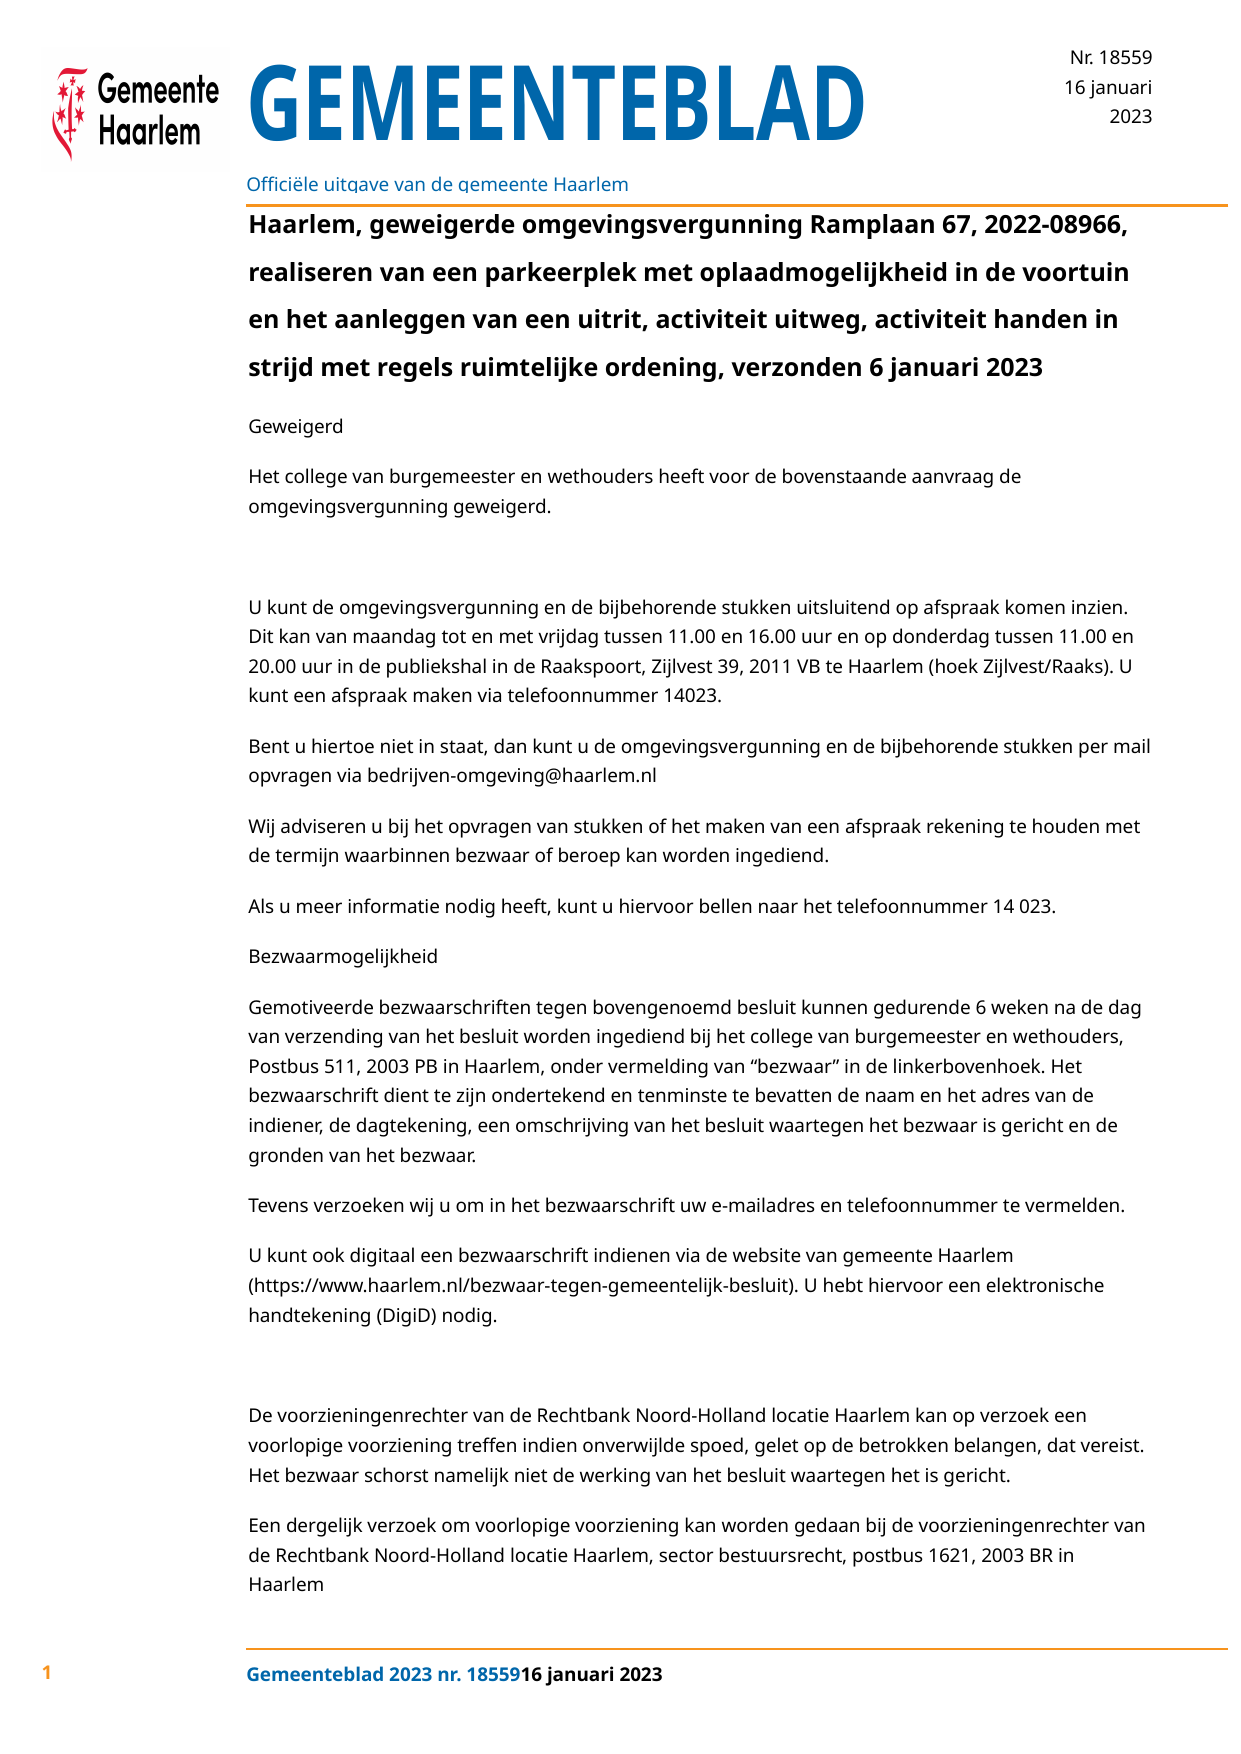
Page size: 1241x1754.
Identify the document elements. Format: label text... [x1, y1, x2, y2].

text U kunt ook digitaal een bezwaarschrift indienen via de website van gemeente Haarlem (https://www.haarlem.nl/bezwaar-tegen-gemeentelijk-besluit). U hebt hiervoor een elektronische handtekening (DigiD) nodig. [248, 1243, 1152, 1328]
text Tevens verzoeken wij u om in het bezwaarschrift uw e-mailadres en telefoonnummer te vermelden. [248, 1192, 1152, 1218]
text Geweigerd [248, 413, 1152, 439]
text Het college van burgemeester en wethouders heeft voor de bovenstaande aanvraag de omgevingsvergunning geweigerd. [248, 463, 1152, 519]
picture [41, 47, 231, 172]
text De voorzieningenrechter van de Rechtbank Noord-Holland locatie Haarlem kan op verzoek een voorlopige voorziening treffen indien onverwijlde spoed, gelet op de betrokken belangen, dat vereist. Het bezwaar schorst namelijk niet de werking van het besluit waartegen het is gericht. [248, 1403, 1152, 1488]
text Gemotiveerde bezwaarschriften tegen bovengenoemd besluit kunnen gedurende 6 weken na de dag van verzending van het besluit worden ingediend bij het college van burgemeester en wethouders, Postbus 511, 2003 PB in Haarlem, onder vermelding van “bezwaar” in de linkerbovenhoek. Het bezwaarschrift dient te zijn ondertekend en tenminste te bevatten de naam en het adres van de indiener, de dagtekening, een omschrijving van het besluit waartegen het bezwaar is gericht en de gronden van het bezwaar. [248, 994, 1152, 1168]
text Een dergelijk verzoek om voorlopige voorziening kan worden gedaan bij de voorzieningenrechter van de Rechtbank Noord-Holland locatie Haarlem, sector bestuursrecht, postbus 1621, 2003 BR in Haarlem [248, 1512, 1152, 1597]
text Bent u hiertoe niet in staat, dan kunt u de omgevingsvergunning en de bijbehorende stukken per mail opvragen via bedrijven-omgeving@haarlem.nl [248, 733, 1152, 788]
text U kunt de omgevingsvergunning en de bijbehorende stukken uitsluitend op afspraak komen inzien. Dit kan van maandag tot en met vrijdag tussen 11.00 en 16.00 uur en op donderdag tussen 11.00 en 20.00 uur in de publiekshal in de Raakspoort, Zijlvest 39, 2011 VB te Haarlem (hoek Zijlvest/Raaks). U kunt een afspraak maken via telefoonnummer 14023. [248, 594, 1152, 708]
text Als u meer informatie nodig heeft, kunt u hiervoor bellen naar het telefoonnummer 14 023. [248, 893, 1152, 919]
text Bezwaarmogelijkheid [248, 943, 1152, 969]
text Haarlem, geweigerde omgevingsvergunning Ramplaan 67, 2022-08966, realiseren van een parkeerplek met oplaadmogelijkheid in de voortuin en het aanleggen van een uitrit, activiteit uitweg, activiteit handen in strijd met regels ruimtelijke ordening, verzonden 6 januari 2023 [248, 207, 1152, 384]
text Wij adviseren u bij het opvragen van stukken of het maken van een afspraak rekening te houden met de termijn waarbinnen bezwaar of beroep kan worden ingediend. [248, 813, 1152, 868]
